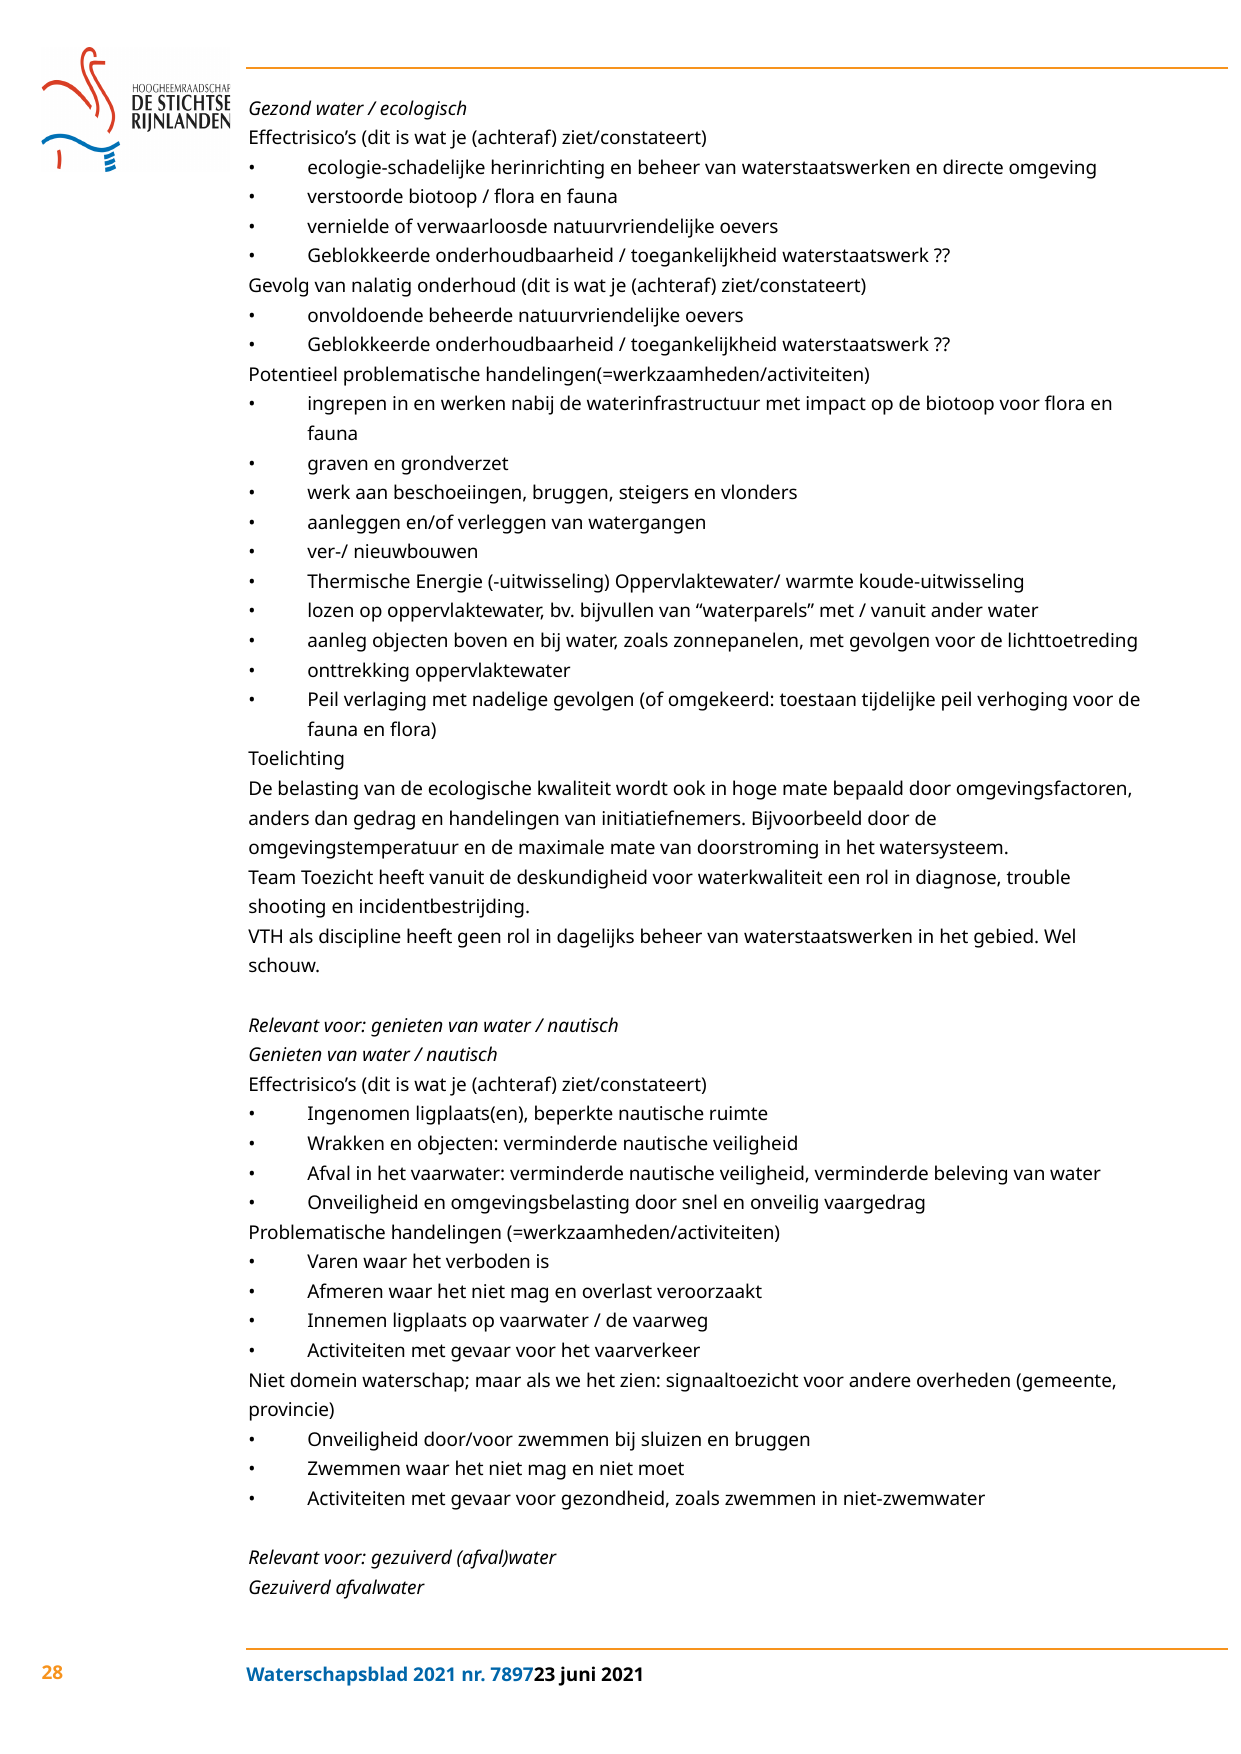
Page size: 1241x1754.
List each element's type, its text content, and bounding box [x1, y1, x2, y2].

text Problematische handelingen (=werkzaamheden/activiteiten) [248, 1219, 1152, 1245]
text Effectrisico’s (dit is wat je (achteraf) ziet/constateert) [248, 124, 1152, 150]
list Geblokkeerde onderhoudbaarheid / toegankelijkheid waterstaatswerk ?? [248, 243, 1152, 268]
text Niet domein waterschap; maar als we het zien: signaaltoezicht voor andere overheden (gemeente, provincie) [248, 1367, 1152, 1422]
list onttrekking oppervlaktewater [248, 657, 1152, 683]
list Activiteiten met gevaar voor het vaarverkeer [248, 1337, 1152, 1363]
list Varen waar het verboden is [248, 1248, 1152, 1274]
list graven en grondverzet [248, 450, 1152, 476]
text Effectrisico’s (dit is wat je (achteraf) ziet/constateert) [248, 1071, 1152, 1097]
text Toelichting [248, 746, 1152, 771]
text VTH als discipline heeft geen rol in dagelijks beheer van waterstaatswerken in het gebied. Wel schouw. [248, 923, 1152, 978]
list werk aan beschoeiingen, bruggen, steigers en vlonders [248, 479, 1152, 505]
list Afmeren waar het niet mag en overlast veroorzaakt [248, 1278, 1152, 1304]
list ecologie-schadelijke herinrichting en beheer van waterstaatswerken en directe omgeving [248, 154, 1152, 180]
list ingrepen in en werken nabij de waterinfrastructuur met impact op de biotoop voor flora en fauna [248, 391, 1152, 446]
list aanleggen en/of verleggen van watergangen [248, 509, 1152, 535]
list Ingenomen ligplaats(en), beperkte nautische ruimte [248, 1101, 1152, 1126]
text Relevant voor: genieten van water / nautisch [248, 1012, 1152, 1038]
text Potentieel problematische handelingen(=werkzaamheden/activiteiten) [248, 361, 1152, 387]
list Zwemmen waar het niet mag en niet moet [248, 1456, 1152, 1481]
list Innemen ligplaats op vaarwater / de vaarweg [248, 1308, 1152, 1333]
list Thermische Energie (-uitwisseling) Oppervlaktewater/ warmte koude-uitwisseling [248, 568, 1152, 594]
list Afval in het vaarwater: verminderde nautische veiligheid, verminderde beleving van water [248, 1160, 1152, 1186]
list vernielde of verwaarloosde natuurvriendelijke oevers [248, 213, 1152, 239]
list Peil verlaging met nadelige gevolgen (of omgekeerd: toestaan tijdelijke peil verhoging voor de fauna en flora) [248, 686, 1152, 742]
list Wrakken en objecten: verminderde nautische veiligheid [248, 1130, 1152, 1156]
list Onveiligheid en omgevingsbelasting door snel en onveilig vaargedrag [248, 1189, 1152, 1215]
list Onveiligheid door/voor zwemmen bij sluizen en bruggen [248, 1426, 1152, 1452]
text Relevant voor: gezuiverd (afval)water [248, 1544, 1152, 1570]
list aanleg objecten boven en bij water, zoals zonnepanelen, met gevolgen voor de lichttoetreding [248, 627, 1152, 653]
text Gezond water / ecologisch [248, 95, 1152, 121]
text Genieten van water / nautisch [248, 1041, 1152, 1067]
list Geblokkeerde onderhoudbaarheid / toegankelijkheid waterstaatswerk ?? [248, 331, 1152, 357]
text De belasting van de ecologische kwaliteit wordt ook in hoge mate bepaald door omgevingsfactoren, anders dan gedrag en handelingen van initiatiefnemers. Bijvoorbeeld door de omgevingstemperatuur en de maximale mate van doorstroming in het watersysteem. [248, 775, 1152, 860]
text Team Toezicht heeft vanuit de deskundigheid voor waterkwaliteit een rol in diagnose, trouble shooting en incidentbestrijding. [248, 864, 1152, 919]
list Activiteiten met gevaar voor gezondheid, zoals zwemmen in niet-zwemwater [248, 1485, 1152, 1511]
list lozen op oppervlaktewater, bv. bijvullen van “waterparels” met / vanuit ander water [248, 598, 1152, 623]
picture [41, 47, 231, 172]
list onvoldoende beheerde natuurvriendelijke oevers [248, 302, 1152, 328]
list verstoorde biotoop / flora en fauna [248, 183, 1152, 209]
list ver-/ nieuwbouwen [248, 538, 1152, 564]
text Gevolg van nalatig onderhoud (dit is wat je (achteraf) ziet/constateert) [248, 272, 1152, 298]
text Gezuiverd afvalwater [248, 1574, 1152, 1600]
